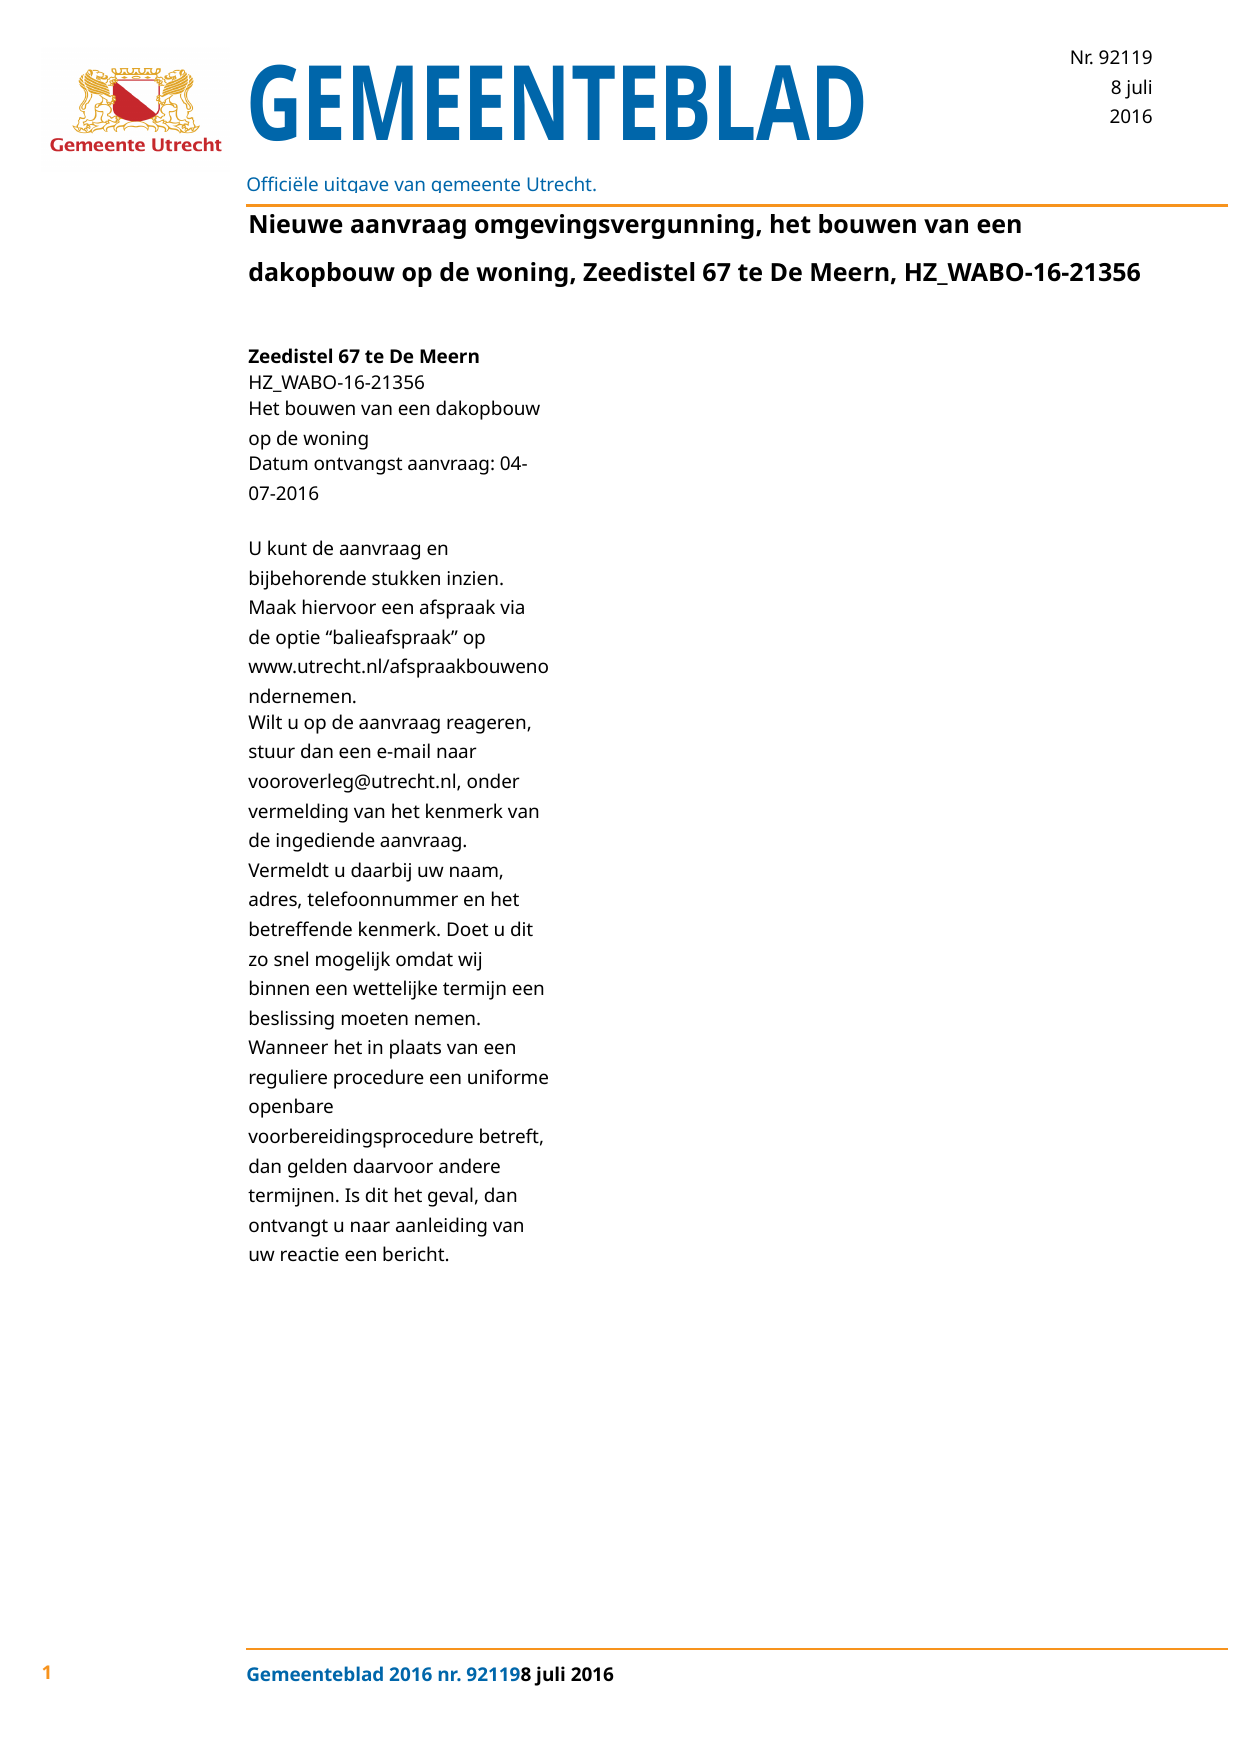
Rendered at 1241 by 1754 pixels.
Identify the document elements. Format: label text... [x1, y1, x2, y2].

table_cell [850, 370, 1152, 395]
table_cell [549, 709, 850, 1267]
table_cell [549, 344, 850, 369]
table_cell [850, 709, 1152, 1267]
table_cell [248, 1267, 549, 1293]
table_cell [850, 1267, 1152, 1293]
table_cell [850, 535, 1152, 709]
text Nieuwe aanvraag omgevingsvergunning, het bouwen van een dakopbouw op de woning, Zeedistel 67 te De Meern, HZ_WABO-16-21356 [248, 207, 1152, 288]
table_cell [850, 344, 1152, 369]
table_cell [850, 451, 1152, 535]
table_cell U kunt de aanvraag en bijbehorende stukken inzien. Maak hiervoor een afspraak via de optie “balieafspraak” op www.utrecht.nl/afspraakbouwenondernemen. [248, 535, 549, 709]
table_cell [549, 370, 850, 395]
table_cell [549, 1267, 850, 1293]
table_cell [549, 451, 850, 535]
table_cell Wilt u op de aanvraag reageren, stuur dan een e-mail naar vooroverleg@utrecht.nl, onder vermelding van het kenmerk van de ingediende aanvraag. Vermeldt u daarbij uw naam, adres, telefoonnummer en het betreffende kenmerk. Doet u dit zo snel mogelijk omdat wij binnen een wettelijke termijn een beslissing moeten nemen. Wanneer het in plaats van een reguliere procedure een uniforme openbare voorbereidingsprocedure betreft, dan gelden daarvoor andere termijnen. Is dit het geval, dan ontvangt u naar aanleiding van uw reactie een bericht. [248, 709, 549, 1267]
table_cell Het bouwen van een dakopbouw op de woning [248, 395, 549, 451]
table_cell Zeedistel 67 te De Meern [248, 344, 549, 369]
table_header [248, 318, 549, 344]
picture [41, 47, 231, 172]
table_cell Datum ontvangst aanvraag: 04-07-2016 [248, 451, 549, 535]
table_cell HZ_WABO-16-21356 [248, 370, 549, 395]
table_cell [549, 535, 850, 709]
